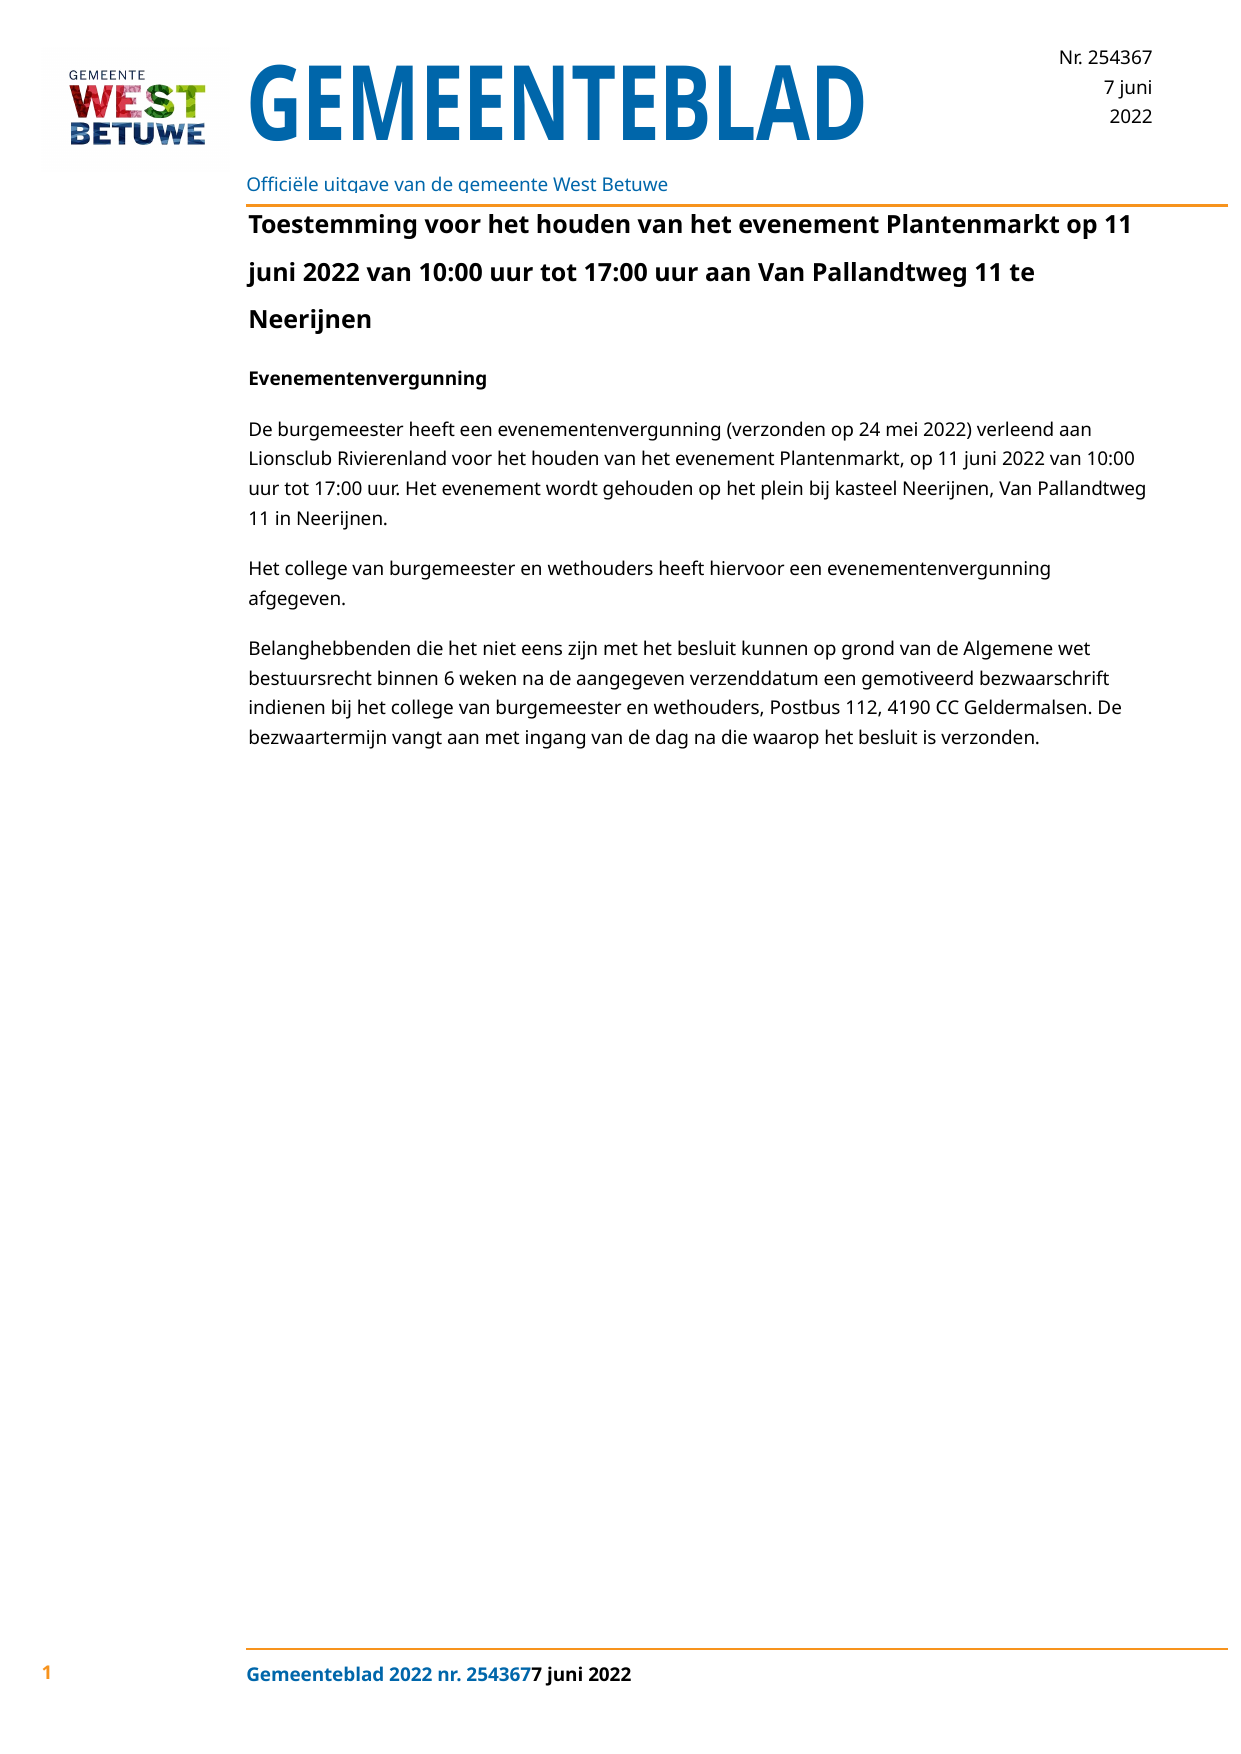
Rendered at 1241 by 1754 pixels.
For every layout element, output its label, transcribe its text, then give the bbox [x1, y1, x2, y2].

text De burgemeester heeft een evenementenvergunning (verzonden op 24 mei 2022) verleend aan Lionsclub Rivierenland voor het houden van het evenement Plantenmarkt, op 11 juni 2022 van 10:00 uur tot 17:00 uur. Het evenement wordt gehouden op het plein bij kasteel Neerijnen, Van Pallandtweg 11 in Neerijnen. [248, 416, 1152, 530]
text Belanghebbenden die het niet eens zijn met het besluit kunnen op grond van de Algemene wet bestuursrecht binnen 6 weken na de aangegeven verzenddatum een gemotiveerd bezwaarschrift indienen bij het college van burgemeester en wethouders, Postbus 112, 4190 CC Geldermalsen. De bezwaartermijn vangt aan met ingang van de dag na die waarop het besluit is verzonden. [248, 635, 1152, 749]
text Evenementenvergunning [248, 366, 1152, 391]
picture [41, 47, 231, 172]
text Het college van burgemeester en wethouders heeft hiervoor een evenementenvergunning afgegeven. [248, 555, 1152, 610]
text Toestemming voor het houden van het evenement Plantenmarkt op 11 juni 2022 van 10:00 uur tot 17:00 uur aan Van Pallandtweg 11 te Neerijnen [248, 207, 1152, 336]
